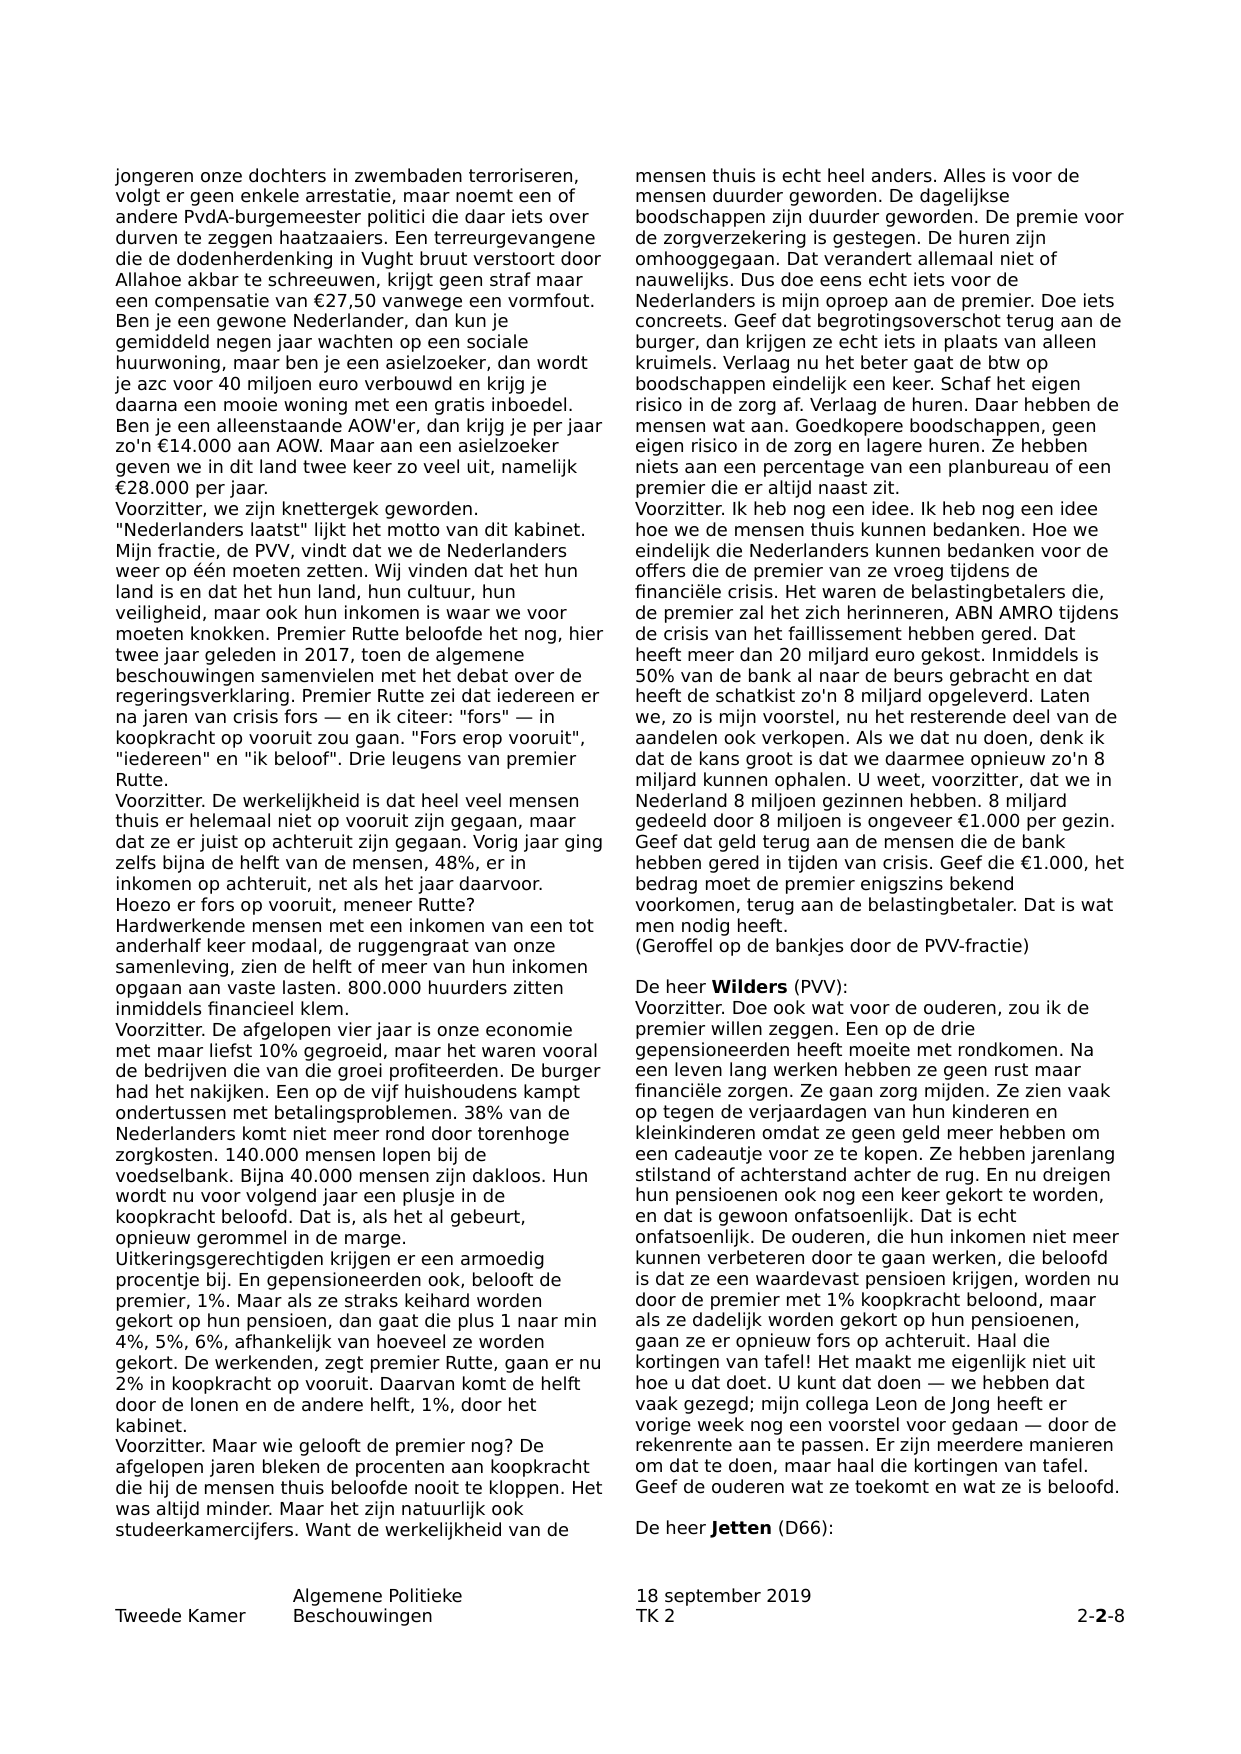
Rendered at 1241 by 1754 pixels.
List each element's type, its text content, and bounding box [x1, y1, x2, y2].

text Voorzitter. De afgelopen vier jaar is onze economie met maar liefst 10% gegroeid, maar het waren vooral de bedrijven die van die groei profiteerden. De burger had het nakijken. Een op de vijf huishoudens kampt ondertussen met betalingsproblemen. 38% van de Nederlanders komt niet meer rond door torenhoge zorgkosten. 140.000 mensen lopen bij de voedselbank. Bijna 40.000 mensen zijn dakloos. Hun wordt nu voor volgend jaar een plusje in de koopkracht beloofd. Dat is, als het al gebeurt, opnieuw gerommel in de marge. Uitkeringsgerechtigden krijgen er een armoedig procentje bij. En gepensioneerden ook, belooft de premier, 1%. Maar als ze straks keihard worden gekort op hun pensioen, dan gaat die plus 1 naar min 4%, 5%, 6%, afhankelijk van hoeveel ze worden gekort. De werkenden, zegt premier Rutte, gaan er nu 2% in koopkracht op vooruit. Daarvan komt de helft door de lonen en de andere helft, 1%, door het kabinet. [115, 1019, 605, 1436]
text Voorzitter. Doe ook wat voor de ouderen, zou ik de premier willen zeggen. Een op de drie gepensioneerden heeft moeite met rondkomen. Na een leven lang werken hebben ze geen rust maar financiële zorgen. Ze gaan zorg mijden. Ze zien vaak op tegen de verjaardagen van hun kinderen en kleinkinderen omdat ze geen geld meer hebben om een cadeautje voor ze te kopen. Ze hebben jarenlang stilstand of achterstand achter de rug. En nu dreigen hun pensioenen ook nog een keer gekort te worden, en dat is gewoon onfatsoenlijk. Dat is echt onfatsoenlijk. De ouderen, die hun inkomen niet meer kunnen verbeteren door te gaan werken, die beloofd is dat ze een waardevast pensioen krijgen, worden nu door de premier met 1% koopkracht beloond, maar als ze dadelijk worden gekort op hun pensioenen, gaan ze er opnieuw fors op achteruit. Haal die kortingen van tafel! Het maakt me eigenlijk niet uit hoe u dat doet. U kunt dat doen — we hebben dat vaak gezegd; mijn collega Leon de Jong heeft er vorige week nog een voorstel voor gedaan — door de rekenrente aan te passen. Er zijn meerdere manieren om dat te doen, maar haal die kortingen van tafel. Geef de ouderen wat ze toekomt en wat ze is beloofd. [635, 998, 1125, 1498]
text Voorzitter. Ik heb nog een idee. Ik heb nog een idee hoe we de mensen thuis kunnen bedanken. Hoe we eindelijk die Nederlanders kunnen bedanken voor de offers die de premier van ze vroeg tijdens de financiële crisis. Het waren de belastingbetalers die, de premier zal het zich herinneren, ABN AMRO tijdens de crisis van het faillissement hebben gered. Dat heeft meer dan 20 miljard euro gekost. Inmiddels is 50% van de bank al naar de beurs gebracht en dat heeft de schatkist zo'n 8 miljard opgeleverd. Laten we, zo is mijn voorstel, nu het resterende deel van de aandelen ook verkopen. Als we dat nu doen, denk ik dat de kans groot is dat we daarmee opnieuw zo'n 8 miljard kunnen ophalen. U weet, voorzitter, dat we in Nederland 8 miljoen gezinnen hebben. 8 miljard gedeeld door 8 miljoen is ongeveer €1.000 per gezin. Geef dat geld terug aan de mensen die de bank hebben gered in tijden van crisis. Geef die €1.000, het bedrag moet de premier enigszins bekend voorkomen, terug aan de belastingbetaler. Dat is wat men nodig heeft. [635, 499, 1125, 936]
text Voorzitter, we zijn knettergek geworden. "Nederlanders laatst" lijkt het motto van dit kabinet. Mijn fractie, de PVV, vindt dat we de Nederlanders weer op één moeten zetten. Wij vinden dat het hun land is en dat het hun land, hun cultuur, hun veiligheid, maar ook hun inkomen is waar we voor moeten knokken. Premier Rutte beloofde het nog, hier twee jaar geleden in 2017, toen de algemene beschouwingen samenvielen met het debat over de regeringsverklaring. Premier Rutte zei dat iedereen er na jaren van crisis fors — en ik citeer: "fors" — in koopkracht op vooruit zou gaan. "Fors erop vooruit", "iedereen" en "ik beloof". Drie leugens van premier Rutte. [115, 499, 605, 790]
text Voorzitter. Maar wie gelooft de premier nog? De afgelopen jaren bleken de procenten aan koopkracht die hij de mensen thuis beloofde nooit te kloppen. Het was altijd minder. Maar het zijn natuurlijk ook studeerkamercijfers. Want de werkelijkheid van de [115, 1436, 605, 1540]
text Voorzitter. De werkelijkheid is dat heel veel mensen thuis er helemaal niet op vooruit zijn gegaan, maar dat ze er juist op achteruit zijn gegaan. Vorig jaar ging zelfs bijna de helft van de mensen, 48%, er in inkomen op achteruit, net als het jaar daarvoor. Hoezo er fors op vooruit, meneer Rutte? Hardwerkende mensen met een inkomen van een tot anderhalf keer modaal, de ruggengraat van onze samenleving, zien de helft of meer van hun inkomen opgaan aan vaste lasten. 800.000 huurders zitten inmiddels financieel klem. [115, 790, 605, 1019]
text mensen thuis is echt heel anders. Alles is voor de mensen duurder geworden. De dagelijkse boodschappen zijn duurder geworden. De premie voor de zorgverzekering is gestegen. De huren zijn omhooggegaan. Dat verandert allemaal niet of nauwelijks. Dus doe eens echt iets voor de Nederlanders is mijn oproep aan de premier. Doe iets concreets. Geef dat begrotingsoverschot terug aan de burger, dan krijgen ze echt iets in plaats van alleen kruimels. Verlaag nu het beter gaat de btw op boodschappen eindelijk een keer. Schaf het eigen risico in de zorg af. Verlaag de huren. Daar hebben de mensen wat aan. Goedkopere boodschappen, geen eigen risico in de zorg en lagere huren. Ze hebben niets aan een percentage van een planbureau of een premier die er altijd naast zit. [635, 165, 1125, 499]
text De heer Wilders (PVV): [635, 977, 1125, 998]
text Ben je een gewone Nederlander, dan kun je gemiddeld negen jaar wachten op een sociale huurwoning, maar ben je een asielzoeker, dan wordt je azc voor 40 miljoen euro verbouwd en krijg je daarna een mooie woning met een gratis inboedel. Ben je een alleenstaande AOW'er, dan krijg je per jaar zo'n €14.000 aan AOW. Maar aan een asielzoeker geven we in dit land twee keer zo veel uit, namelijk €28.000 per jaar. [115, 311, 605, 499]
text (Geroffel op de bankjes door de PVV-fractie) [635, 936, 1125, 957]
text jongeren onze dochters in zwembaden terroriseren, volgt er geen enkele arrestatie, maar noemt een of andere PvdA-burgemeester politici die daar iets over durven te zeggen haatzaaiers. Een terreurgevangene die de dodenherdenking in Vught bruut verstoort door Allahoe akbar te schreeuwen, krijgt geen straf maar een compensatie van €27,50 vanwege een vormfout. [115, 165, 605, 311]
text De heer Jetten (D66): [635, 1518, 1125, 1538]
